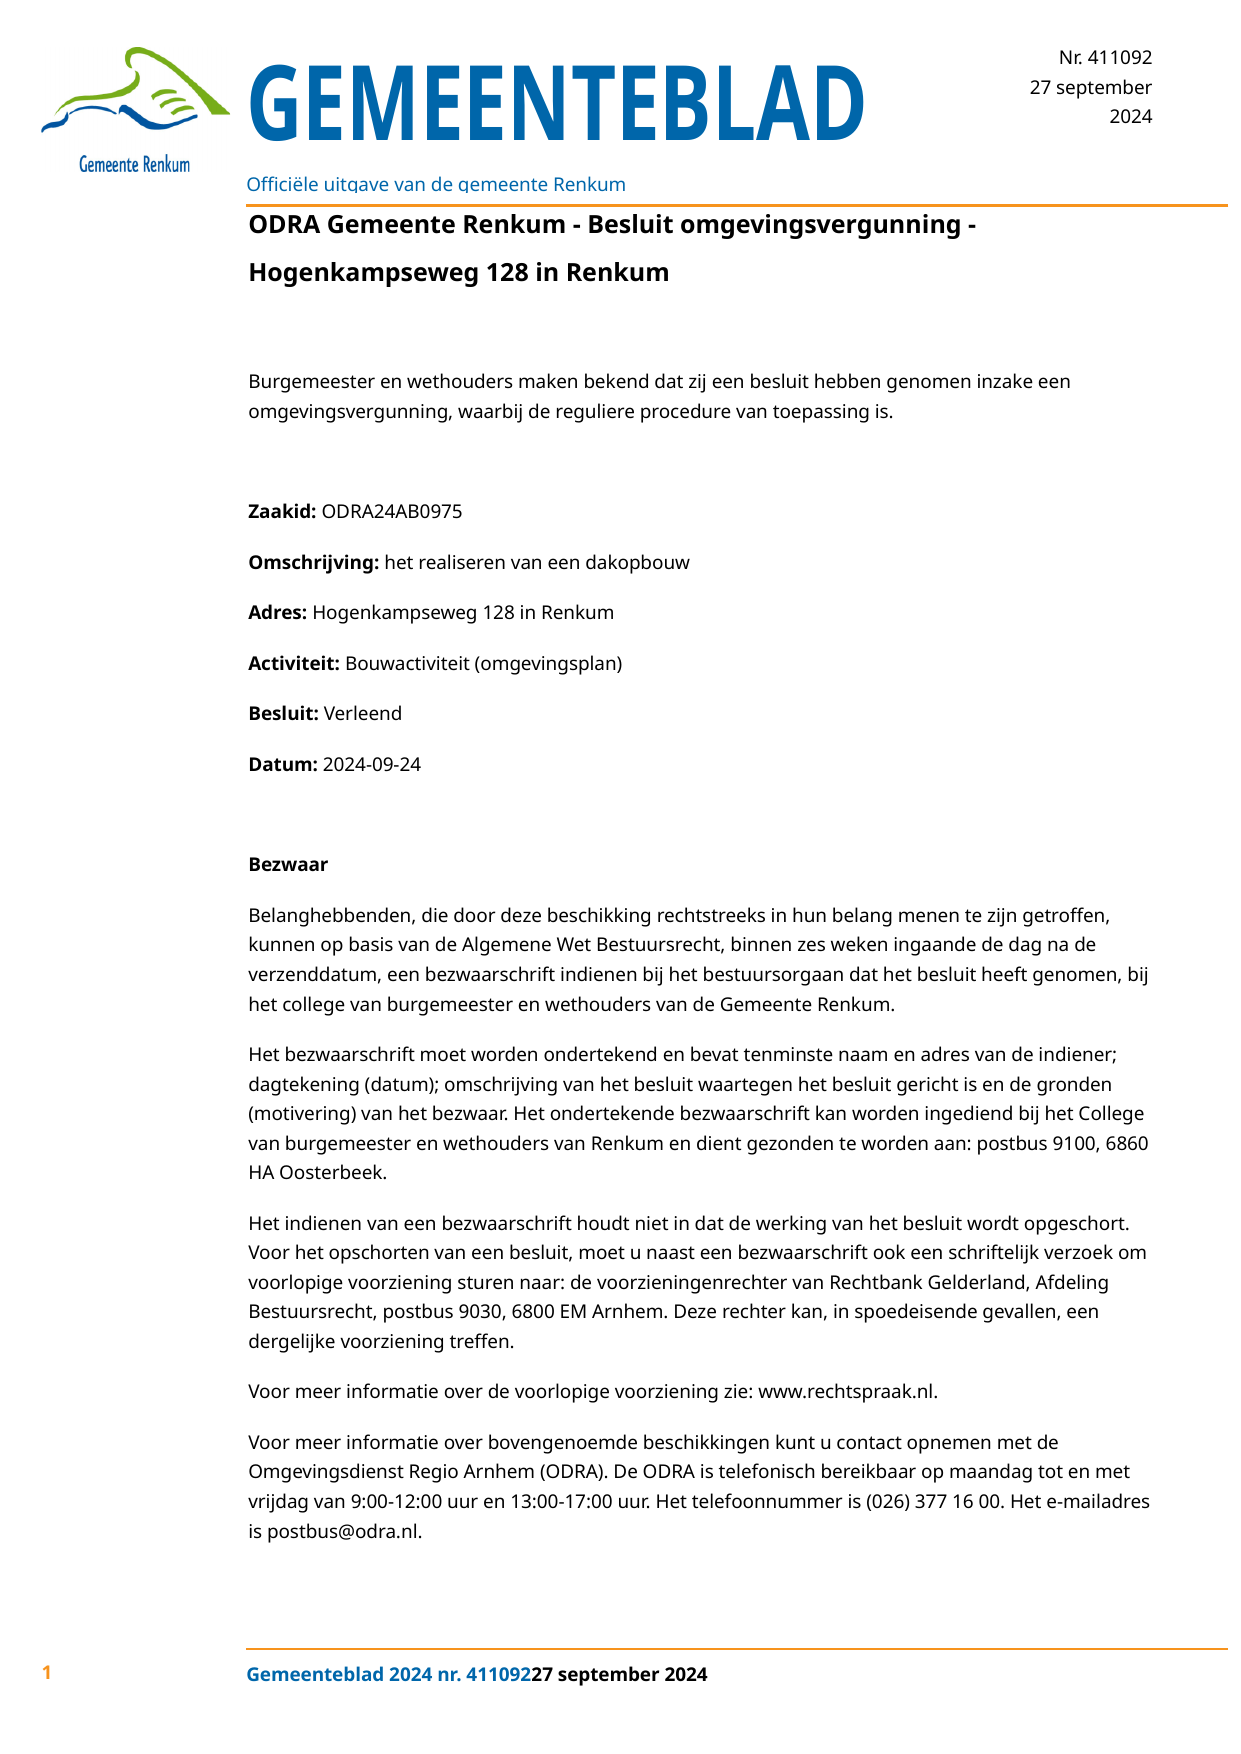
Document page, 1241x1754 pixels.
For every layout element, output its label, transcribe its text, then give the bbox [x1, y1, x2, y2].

text Belanghebbenden, die door deze beschikking rechtstreeks in hun belang menen te zijn getroffen, kunnen op basis van de Algemene Wet Bestuursrecht, binnen zes weken ingaande de dag na de verzenddatum, een bezwaarschrift indienen bij het bestuursorgaan dat het besluit heeft genomen, bij het college van burgemeester en wethouders van de Gemeente Renkum. [248, 902, 1152, 1017]
text Voor meer informatie over de voorlopige voorziening zie: www.rechtspraak.nl. [248, 1379, 1152, 1404]
text Datum: 2024-09-24 [248, 751, 1152, 777]
picture [41, 47, 231, 172]
text Omschrijving: het realiseren van een dakopbouw [248, 549, 1152, 575]
text Voor meer informatie over bovengenoemde beschikkingen kunt u contact opnemen met de Omgevingsdienst Regio Arnhem (ODRA). De ODRA is telefonisch bereikbaar op maandag tot en met vrijdag van 9:00-12:00 uur en 13:00-17:00 uur. Het telefoonnummer is (026) 377 16 00. Het e-mailadres is postbus@odra.nl. [248, 1429, 1152, 1544]
text Besluit: Verleend [248, 700, 1152, 726]
text Activiteit: Bouwactiviteit (omgevingsplan) [248, 650, 1152, 676]
text Bezwaar [248, 852, 1152, 877]
text Burgemeester en wethouders maken bekend dat zij een besluit hebben genomen inzake een omgevingsvergunning, waarbij de reguliere procedure van toepassing is. [248, 368, 1152, 424]
text Het bezwaarschrift moet worden ondertekend en bevat tenminste naam en adres van de indiener; dagtekening (datum); omschrijving van het besluit waartegen het besluit gericht is en de gronden (motivering) van het bezwaar. Het ondertekende bezwaarschrift kan worden ingediend bij het College van burgemeester en wethouders van Renkum en dient gezonden te worden aan: postbus 9100, 6860 HA Oosterbeek. [248, 1041, 1152, 1185]
text ODRA Gemeente Renkum - Besluit omgevingsvergunning - Hogenkampseweg 128 in Renkum [248, 207, 1152, 288]
text Zaakid: ODRA24AB0975 [248, 499, 1152, 524]
text Adres: Hogenkampseweg 128 in Renkum [248, 599, 1152, 625]
text Het indienen van een bezwaarschrift houdt niet in dat de werking van het besluit wordt opgeschort. Voor het opschorten van een besluit, moet u naast een bezwaarschrift ook een schriftelijk verzoek om voorlopige voorziening sturen naar: de voorzieningenrechter van Rechtbank Gelderland, Afdeling Bestuursrecht, postbus 9030, 6800 EM Arnhem. Deze rechter kan, in spoedeisende gevallen, een dergelijke voorziening treffen. [248, 1210, 1152, 1354]
